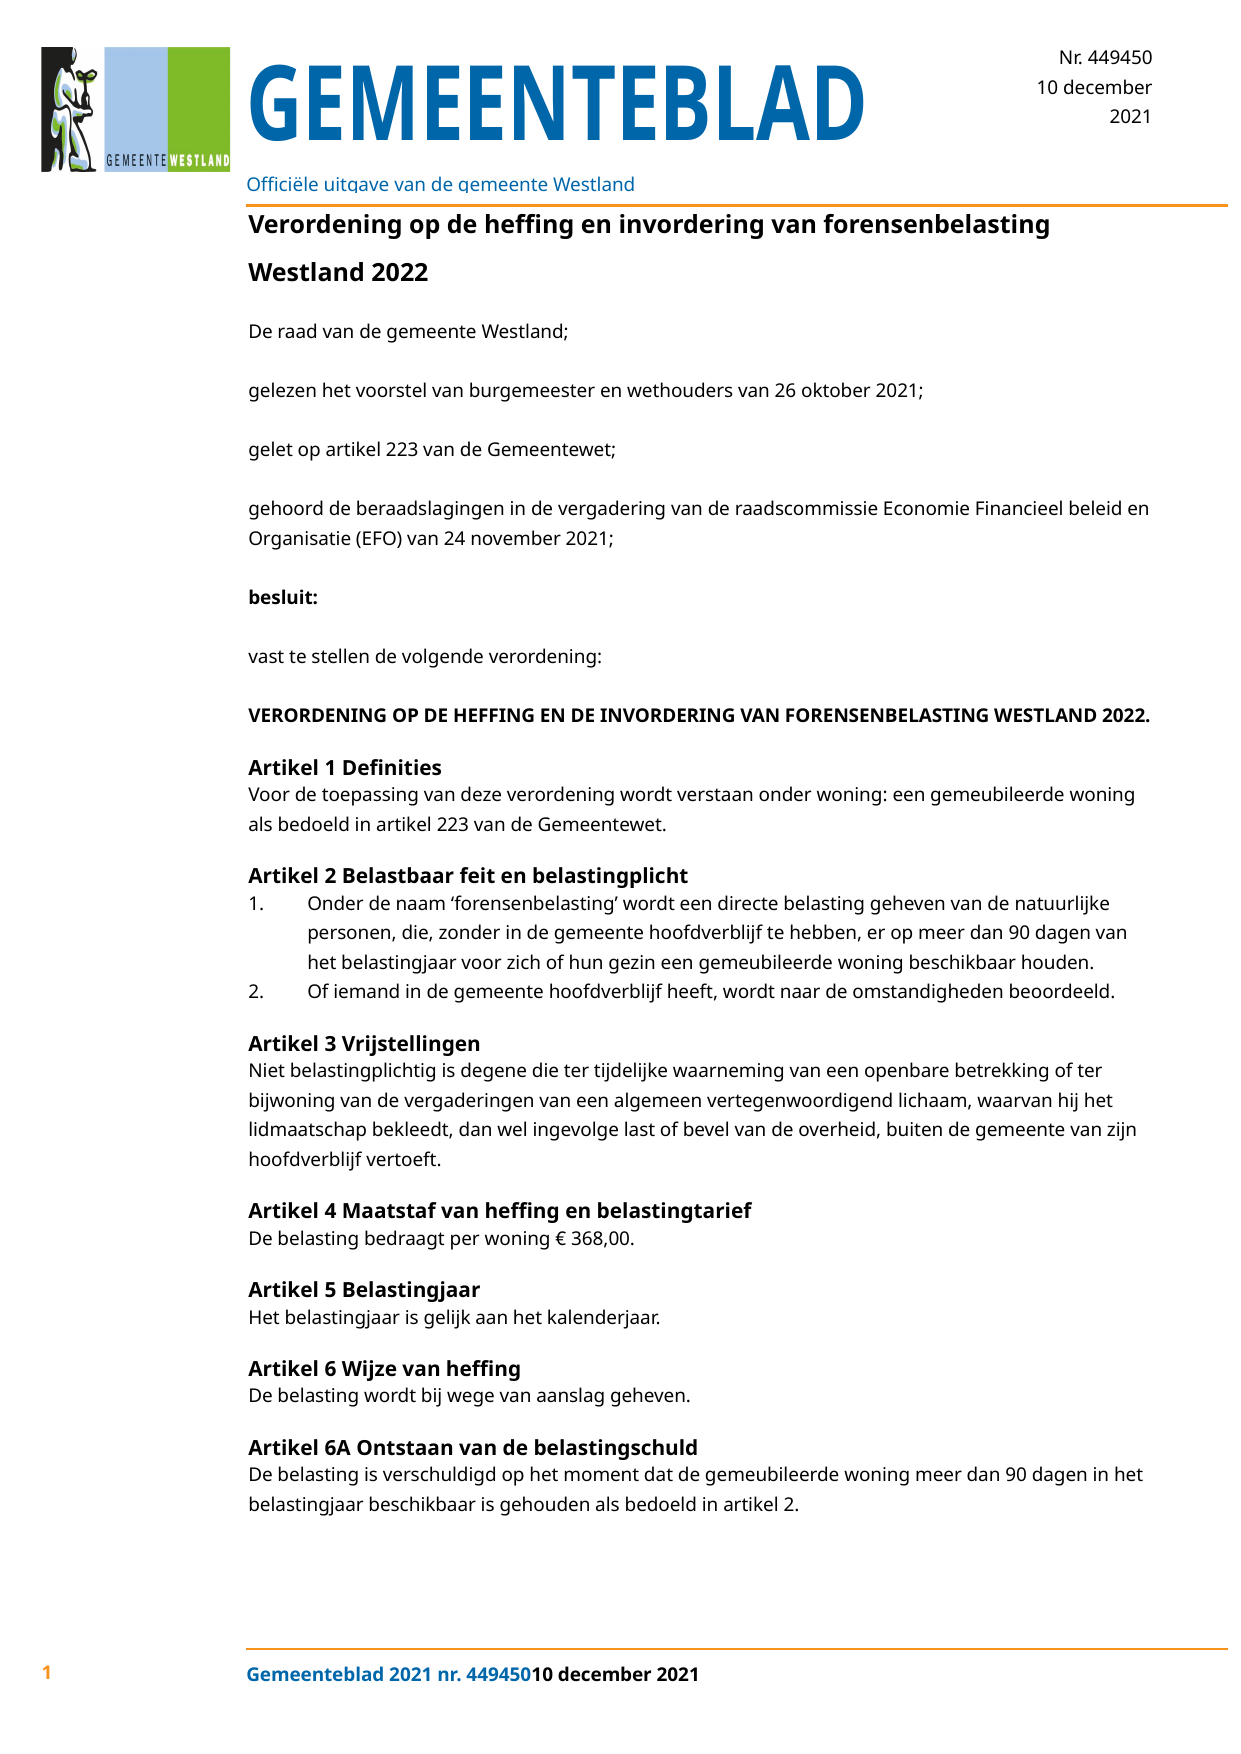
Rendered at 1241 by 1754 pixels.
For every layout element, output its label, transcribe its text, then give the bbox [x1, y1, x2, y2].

text Het belastingjaar is gelijk aan het kalenderjaar. [248, 1304, 1152, 1329]
text besluit: [248, 584, 1152, 610]
list Onder de naam ‘forensenbelasting’ wordt een directe belasting geheven van de natuurlijke personen, die, zonder in de gemeente hoofdverblijf te hebben, er op meer dan 90 dagen van het belastingjaar voor zich of hun gezin een gemeubileerde woning beschikbaar houden. [248, 890, 1152, 975]
picture [41, 47, 231, 172]
text De belasting is verschuldigd op het moment dat de gemeubileerde woning meer dan 90 dagen in het belastingjaar beschikbaar is gehouden als bedoeld in artikel 2. [248, 1462, 1152, 1517]
text Artikel 4 Maatstaf van heffing en belastingtarief [248, 1197, 1152, 1225]
text gehoord de beraadslagingen in de vergadering van de raadscommissie Economie Financieel beleid en Organisatie (EFO) van 24 november 2021; [248, 495, 1152, 551]
text Voor de toepassing van deze verordening wordt verstaan onder woning: een gemeubileerde woning als bedoeld in artikel 223 van de Gemeentewet. [248, 781, 1152, 837]
text Niet belastingplichtig is degene die ter tijdelijke waarneming van een openbare betrekking of ter bijwoning van de vergaderingen van een algemeen vertegenwoordigend lichaam, waarvan hij het lidmaatschap bekleedt, dan wel ingevolge last of bevel van de overheid, buiten de gemeente van zijn hoofdverblijf vertoeft. [248, 1057, 1152, 1172]
text Artikel 2 Belastbaar feit en belastingplicht [248, 861, 1152, 890]
text Artikel 6A Ontstaan van de belastingschuld [248, 1433, 1152, 1462]
text De belasting wordt bij wege van aanslag geheven. [248, 1383, 1152, 1408]
text VERORDENING OP DE HEFFING EN DE INVORDERING VAN FORENSENBELASTING WESTLAND 2022. [248, 702, 1152, 728]
text De raad van de gemeente Westland; [248, 318, 1152, 344]
text vast te stellen de volgende verordening: [248, 643, 1152, 669]
text Artikel 1 Definities [248, 753, 1152, 781]
text gelezen het voorstel van burgemeester en wethouders van 26 oktober 2021; [248, 377, 1152, 403]
text Verordening op de heffing en invordering van forensenbelasting Westland 2022 [248, 207, 1152, 288]
text Artikel 6 Wijze van heffing [248, 1354, 1152, 1383]
text Artikel 5 Belastingjaar [248, 1275, 1152, 1304]
text gelet op artikel 223 van de Gemeentewet; [248, 436, 1152, 462]
text De belasting bedraagt per woning € 368,00. [248, 1225, 1152, 1251]
list Of iemand in de gemeente hoofdverblijf heeft, wordt naar de omstandigheden beoordeeld. [248, 978, 1152, 1004]
text Artikel 3 Vrijstellingen [248, 1029, 1152, 1057]
